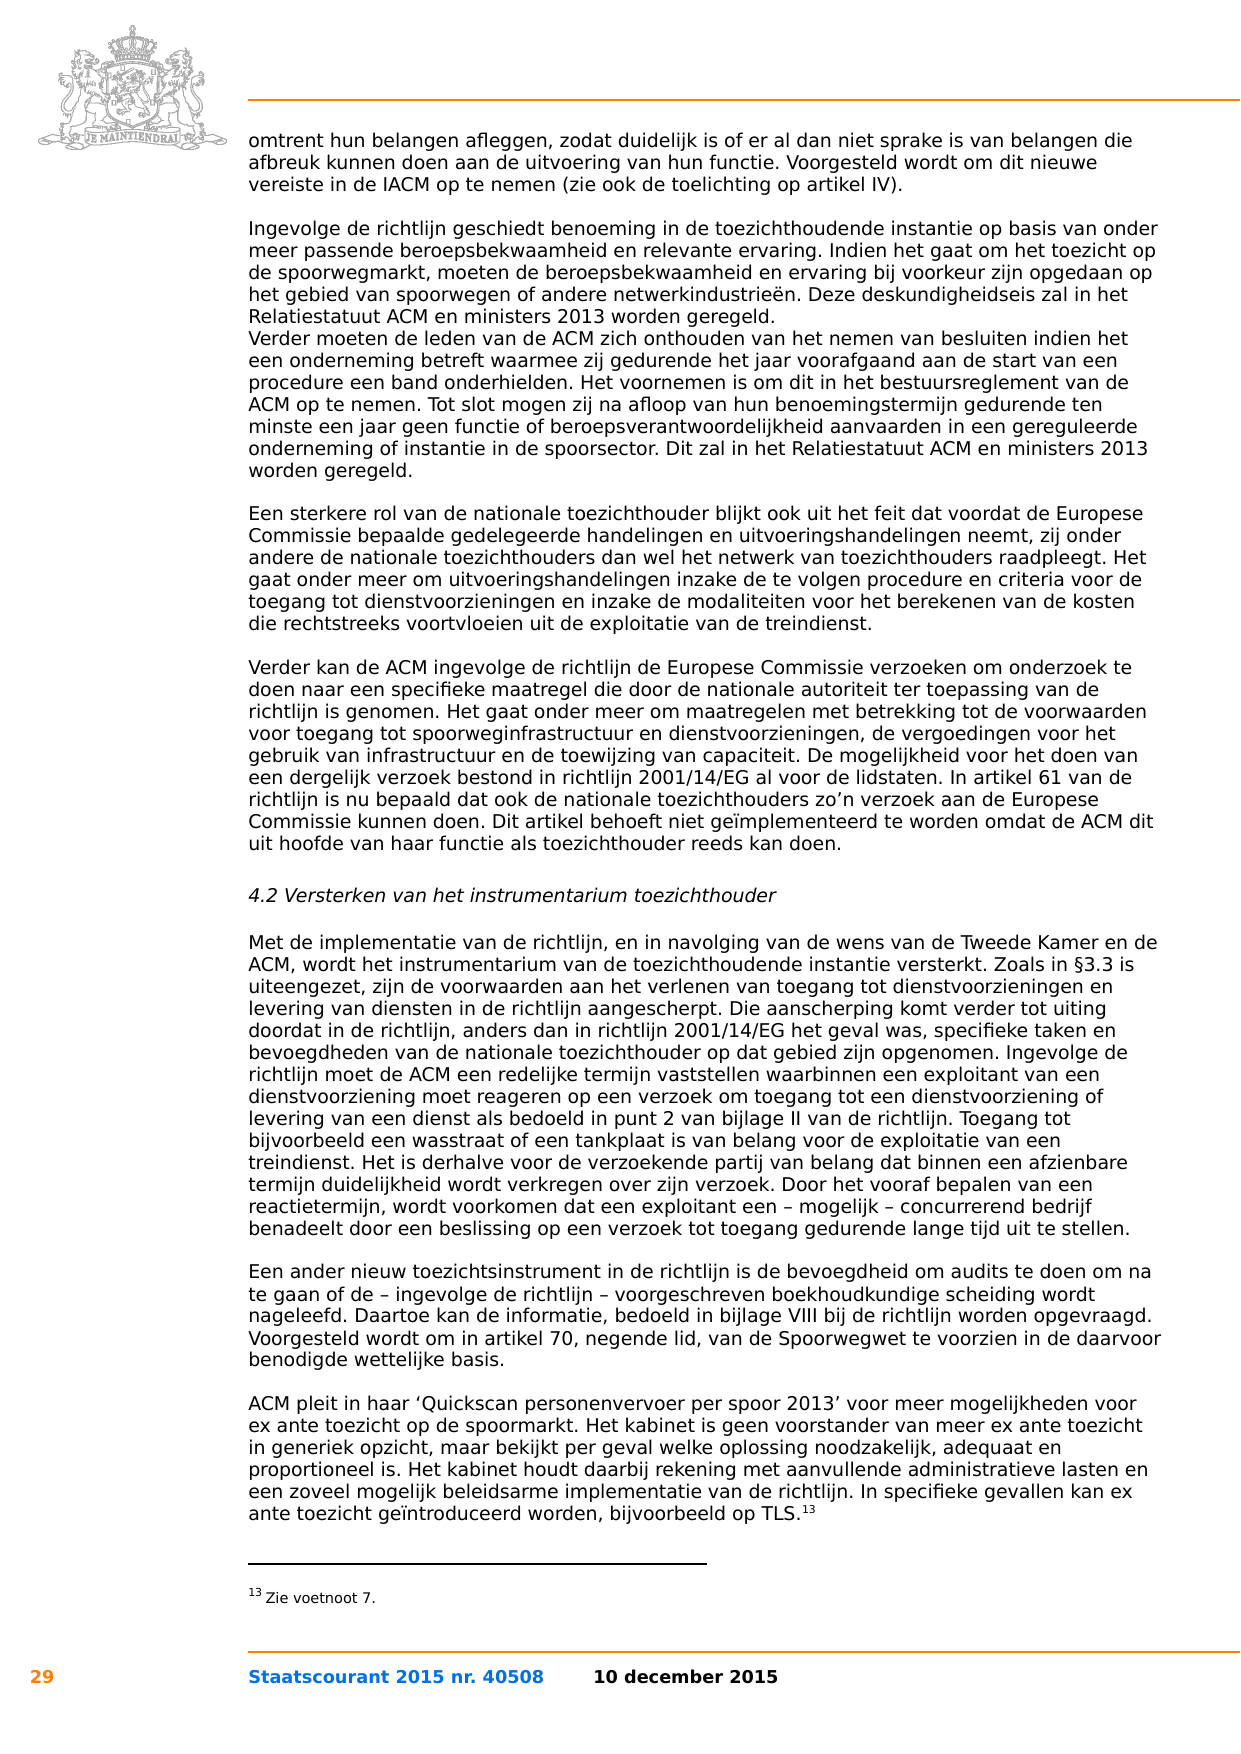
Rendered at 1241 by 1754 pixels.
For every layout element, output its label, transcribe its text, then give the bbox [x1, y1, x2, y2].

text Een sterkere rol van de nationale toezichthouder blijkt ook uit het feit dat voordat de Europese Commissie bepaalde gedelegeerde handelingen en uitvoeringshandelingen neemt, zij onder andere de nationale toezichthouders dan wel het netwerk van toezichthouders raadpleegt. Het gaat onder meer om uitvoeringshandelingen inzake de te volgen procedure en criteria voor de toegang tot dienstvoorzieningen en inzake de modaliteiten voor het berekenen van de kosten die rechtstreeks voortvloeien uit de exploitatie van de treindienst. [248, 503, 1163, 635]
picture [38, 25, 227, 150]
text Verder moeten de leden van de ACM zich onthouden van het nemen van besluiten indien het een onderneming betreft waarmee zij gedurende het jaar voorafgaand aan de start van een procedure een band onderhielden. Het voornemen is om dit in het bestuursreglement van de ACM op te nemen. Tot slot mogen zij na afloop van hun benoemingstermijn gedurende ten minste een jaar geen functie of beroepsverantwoordelijkheid aanvaarden in een gereguleerde onderneming of instantie in de spoorsector. Dit zal in het Relatiestatuut ACM en ministers 2013 worden geregeld. [248, 328, 1163, 481]
text Met de implementatie van de richtlijn, en in navolging van de wens van de Tweede Kamer en de ACM, wordt het instrumentarium van de toezichthoudende instantie versterkt. Zoals in §3.3 is uiteengezet, zijn de voorwaarden aan het verlenen van toegang tot dienstvoorzieningen en levering van diensten in de richtlijn aangescherpt. Die aanscherping komt verder tot uiting doordat in de richtlijn, anders dan in richtlijn 2001/14/EG het geval was, specifieke taken en bevoegdheden van de nationale toezichthouder op dat gebied zijn opgenomen. Ingevolge de richtlijn moet de ACM een redelijke termijn vaststellen waarbinnen een exploitant van een dienstvoorziening moet reageren op een verzoek om toegang tot een dienstvoorziening of levering van een dienst als bedoeld in punt 2 van bijlage II van de richtlijn. Toegang tot bijvoorbeeld een wasstraat of een tankplaat is van belang voor de exploitatie van een treindienst. Het is derhalve voor de verzoekende partij van belang dat binnen een afzienbare termijn duidelijkheid wordt verkregen over zijn verzoek. Door het vooraf bepalen van een reactietermijn, wordt voorkomen dat een exploitant een – mogelijk – concurrerend bedrijf benadeelt door een beslissing op een verzoek tot toegang gedurende lange tijd uit te stellen. [248, 932, 1163, 1239]
text Zie voetnoot 7. [248, 1586, 1163, 1608]
text ACM pleit in haar ‘Quickscan personenvervoer per spoor 2013’ voor meer mogelijkheden voor ex ante toezicht op de spoormarkt. Het kabinet is geen voorstander van meer ex ante toezicht in generiek opzicht, maar bekijkt per geval welke oplossing noodzakelijk, adequaat en proportioneel is. Het kabinet houdt daarbij rekening met aanvullende administratieve lasten en een zoveel mogelijk beleidsarme implementatie van de richtlijn. In specifieke gevallen kan ex ante toezicht geïntroduceerd worden, bijvoorbeeld op TLS. [248, 1393, 1163, 1525]
subtitle 4.2 Versterken van het instrumentarium toezichthouder [248, 885, 1163, 907]
text Verder kan de ACM ingevolge de richtlijn de Europese Commissie verzoeken om onderzoek te doen naar een specifieke maatregel die door de nationale autoriteit ter toepassing van de richtlijn is genomen. Het gaat onder meer om maatregelen met betrekking tot de voorwaarden voor toegang tot spoorweginfrastructuur en dienstvoorzieningen, de vergoedingen voor het gebruik van infrastructuur en de toewijzing van capaciteit. De mogelijkheid voor het doen van een dergelijk verzoek bestond in richtlijn 2001/14/EG al voor de lidstaten. In artikel 61 van de richtlijn is nu bepaald dat ook de nationale toezichthouders zo’n verzoek aan de Europese Commissie kunnen doen. Dit artikel behoeft niet geïmplementeerd te worden omdat de ACM dit uit hoofde van haar functie als toezichthouder reeds kan doen. [248, 657, 1163, 855]
text Een ander nieuw toezichtsinstrument in de richtlijn is de bevoegdheid om audits te doen om na te gaan of de – ingevolge de richtlijn – voorgeschreven boekhoudkundige scheiding wordt nageleefd. Daartoe kan de informatie, bedoeld in bijlage VIII bij de richtlijn worden opgevraagd. Voorgesteld wordt om in artikel 70, negende lid, van de Spoorwegwet te voorzien in de daarvoor benodigde wettelijke basis. [248, 1261, 1163, 1371]
text Ingevolge de richtlijn geschiedt benoeming in de toezichthoudende instantie op basis van onder meer passende beroepsbekwaamheid en relevante ervaring. Indien het gaat om het toezicht op de spoorwegmarkt, moeten de beroepsbekwaamheid en ervaring bij voorkeur zijn opgedaan op het gebied van spoorwegen of andere netwerkindustrieën. Deze deskundigheidseis zal in het Relatiestatuut ACM en ministers 2013 worden geregeld. [248, 218, 1163, 328]
text omtrent hun belangen afleggen, zodat duidelijk is of er al dan niet sprake is van belangen die afbreuk kunnen doen aan de uitvoering van hun functie. Voorgesteld wordt om dit nieuwe vereiste in de IACM op te nemen (zie ook de toelichting op artikel IV). [248, 130, 1163, 196]
